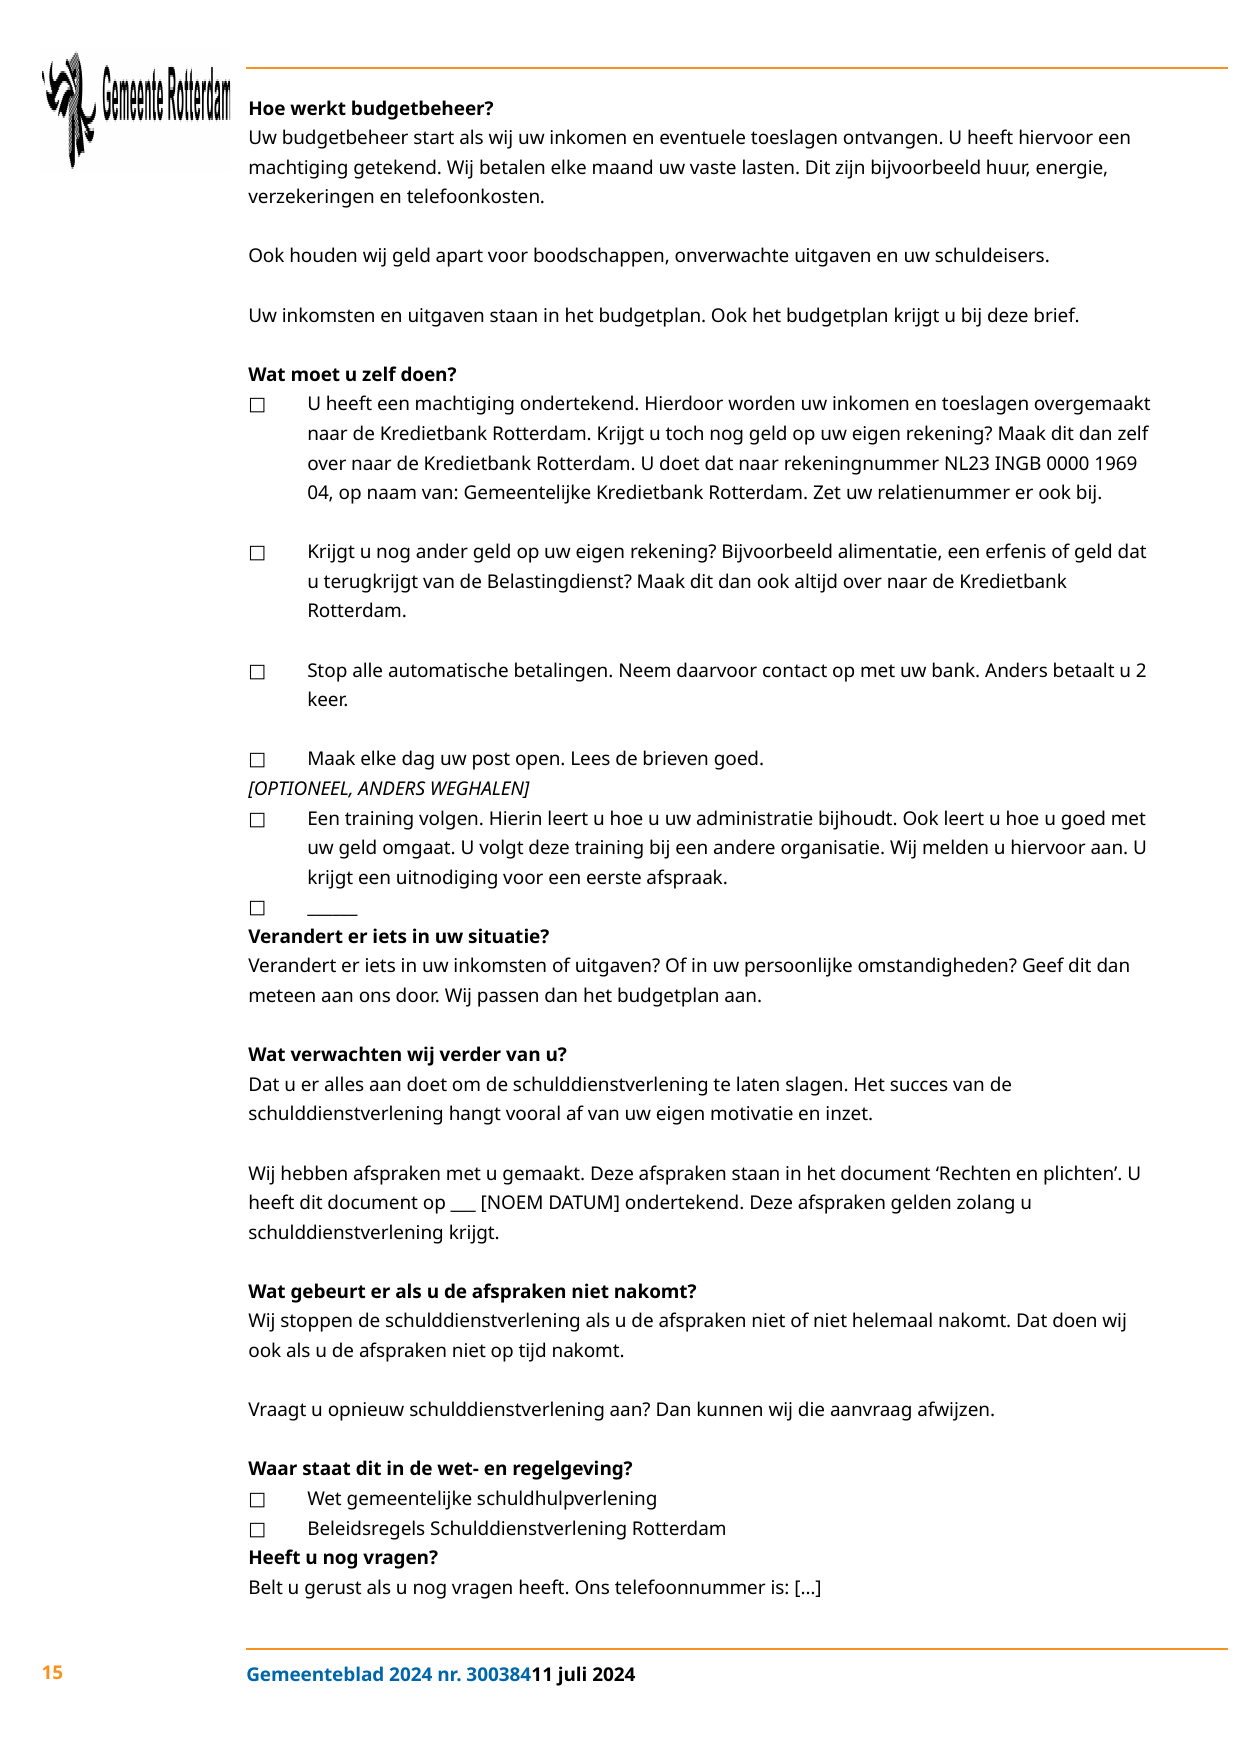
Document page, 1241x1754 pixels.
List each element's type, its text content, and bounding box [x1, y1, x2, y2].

list Krijgt u nog ander geld op uw eigen rekening? Bijvoorbeeld alimentatie, een erfenis of geld dat u terugkrijgt van de Belastingdienst? Maak dit dan ook altijd over naar de Kredietbank Rotterdam. [248, 538, 1152, 623]
list ______ [248, 893, 1152, 919]
text Hoe werkt budgetbeheer? [248, 95, 1152, 121]
list Stop alle automatische betalingen. Neem daarvoor contact op met uw bank. Anders betaalt u 2 keer. [248, 657, 1152, 712]
text Uw inkomsten en uitgaven staan in het budgetplan. Ook het budgetplan krijgt u bij deze brief. [248, 302, 1152, 328]
list Beleidsregels Schulddienstverlening Rotterdam [248, 1515, 1152, 1541]
text Wat gebeurt er als u de afspraken niet nakomt? [248, 1278, 1152, 1304]
text Wij stoppen de schulddienstverlening als u de afspraken niet of niet helemaal nakomt. Dat doen wij ook als u de afspraken niet op tijd nakomt. [248, 1308, 1152, 1363]
text Wat verwachten wij verder van u? [248, 1041, 1152, 1067]
text Wat moet u zelf doen? [248, 361, 1152, 387]
list Maak elke dag uw post open. Lees de brieven goed. [248, 746, 1152, 771]
list U heeft een machtiging ondertekend. Hierdoor worden uw inkomen en toeslagen overgemaakt naar de Kredietbank Rotterdam. Krijgt u toch nog geld op uw eigen rekening? Maak dit dan zelf over naar de Kredietbank Rotterdam. U doet dat naar rekeningnummer NL23 INGB 0000 1969 04, op naam van: Gemeentelijke Kredietbank Rotterdam. Zet uw relatienummer er ook bij. [248, 391, 1152, 505]
text Verandert er iets in uw inkomsten of uitgaven? Of in uw persoonlijke omstandigheden? Geef dit dan meteen aan ons door. Wij passen dan het budgetplan aan. [248, 953, 1152, 1008]
picture [41, 47, 231, 172]
list Wet gemeentelijke schuldhulpverlening [248, 1485, 1152, 1511]
text Belt u gerust als u nog vragen heeft. Ons telefoonnummer is: […] [248, 1574, 1152, 1600]
text Dat u er alles aan doet om de schulddienstverlening te laten slagen. Het succes van de schulddienstverlening hangt vooral af van uw eigen motivatie en inzet. [248, 1071, 1152, 1126]
text Vraagt u opnieuw schulddienstverlening aan? Dan kunnen wij die aanvraag afwijzen. [248, 1396, 1152, 1422]
text Wij hebben afspraken met u gemaakt. Deze afspraken staan in het document ‘Rechten en plichten’. U heeft dit document op ___ [NOEM DATUM] ondertekend. Deze afspraken gelden zolang u schulddienstverlening krijgt. [248, 1160, 1152, 1245]
list Een training volgen. Hierin leert u hoe u uw administratie bijhoudt. Ook leert u hoe u goed met uw geld omgaat. U volgt deze training bij een andere organisatie. Wij melden u hiervoor aan. U krijgt een uitnodiging voor een eerste afspraak. [248, 805, 1152, 890]
text Heeft u nog vragen? [248, 1544, 1152, 1570]
text Waar staat dit in de wet- en regelgeving? [248, 1456, 1152, 1481]
text Verandert er iets in uw situatie? [248, 923, 1152, 949]
text Uw budgetbeheer start als wij uw inkomen en eventuele toeslagen ontvangen. U heeft hiervoor een machtiging getekend. Wij betalen elke maand uw vaste lasten. Dit zijn bijvoorbeeld huur, energie, verzekeringen en telefoonkosten. [248, 124, 1152, 209]
text [OPTIONEEL, ANDERS WEGHALEN] [248, 775, 1152, 801]
text Ook houden wij geld apart voor boodschappen, onverwachte uitgaven en uw schuldeisers. [248, 243, 1152, 268]
